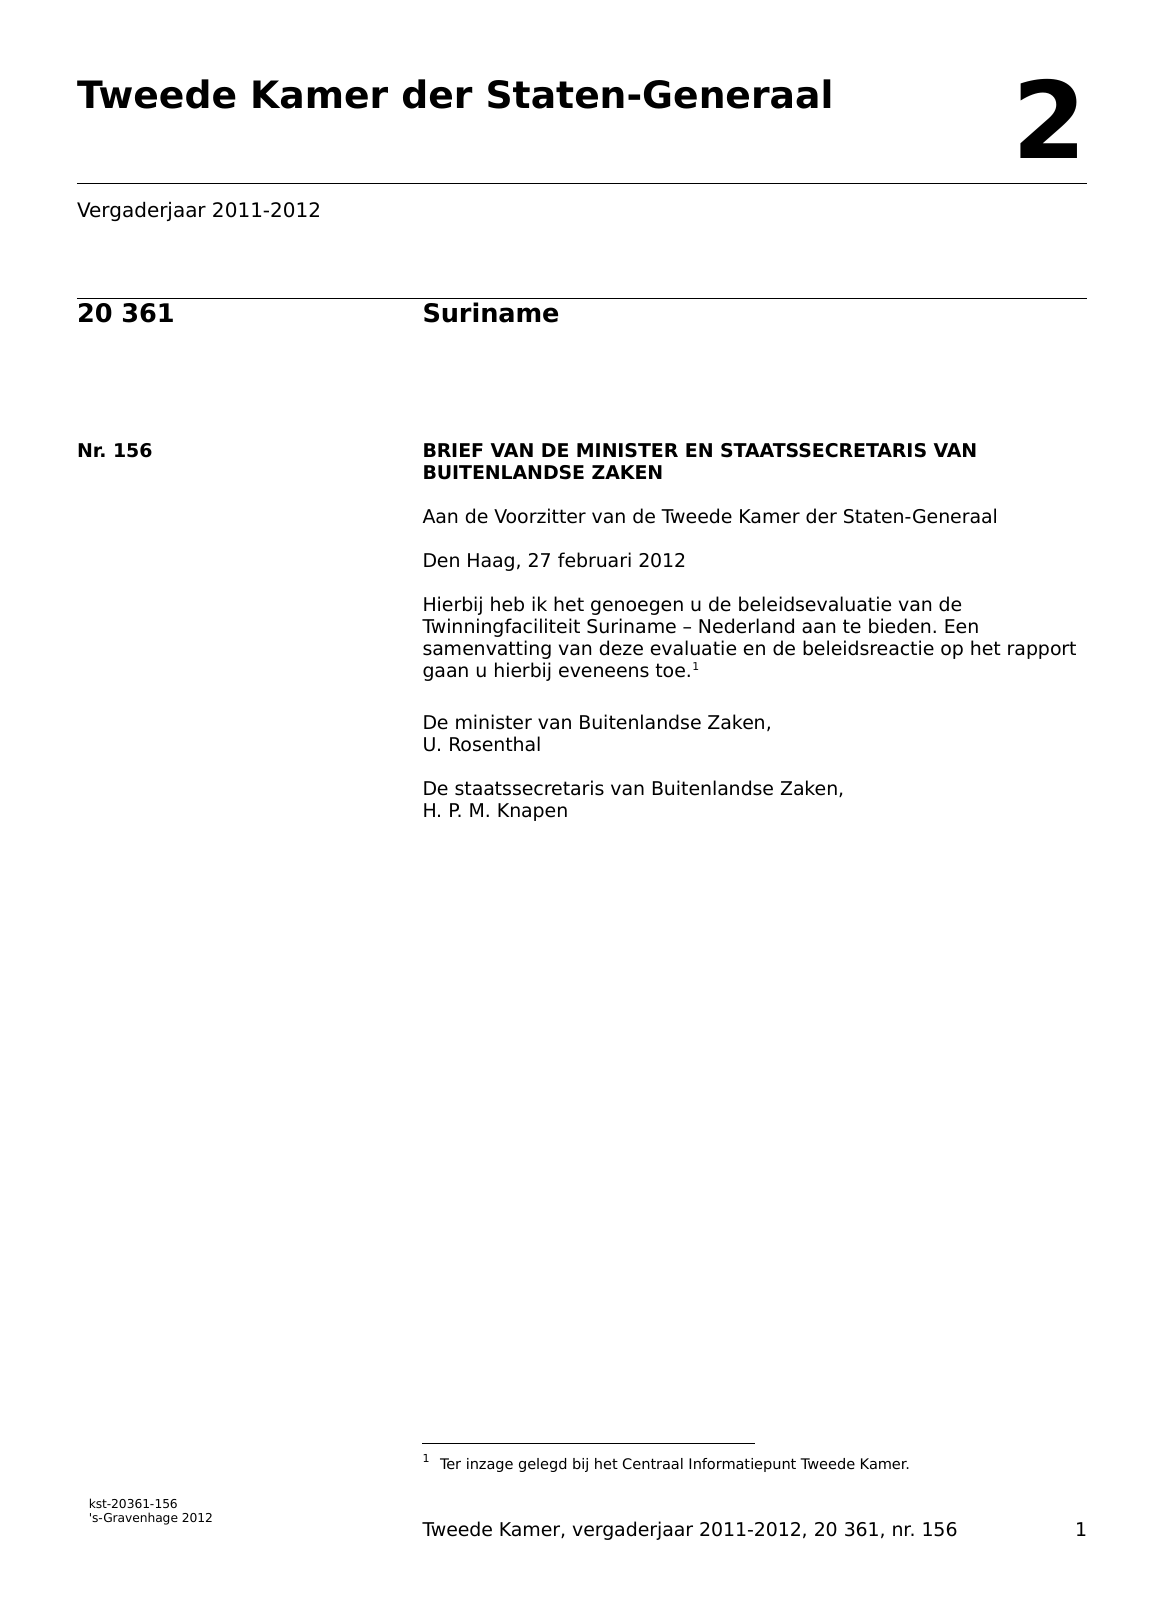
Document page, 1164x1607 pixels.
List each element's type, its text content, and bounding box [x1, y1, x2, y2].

subtitle 20 361 Suriname [77, 299, 1087, 329]
text De minister van Buitenlandse Zaken, U. Rosenthal [422, 712, 1087, 756]
text Aan de Voorzitter van de Tweede Kamer der Staten-Generaal [422, 506, 1087, 528]
text Hierbij heb ik het genoegen u de beleidsevaluatie van de Twinningfaciliteit Suriname – Nederland aan te bieden. Een samenvatting van deze evaluatie en de beleidsreactie op het rapport gaan u hierbij eveneens toe. [422, 594, 1087, 682]
table_header 2 [886, 59, 1087, 183]
subtitle Nr. 156 BRIEF VAN DE MINISTER EN STAATSSECRETARIS VAN BUITENLANDSE ZAKEN [77, 440, 1087, 484]
text Ter inzage gelegd bij het Centraal Informatiepunt Tweede Kamer. [422, 1452, 1087, 1474]
text 's-Gravenhage 2012 [88, 1511, 323, 1525]
table_header Tweede Kamer der Staten-Generaal [77, 59, 886, 183]
text Den Haag, 27 februari 2012 [422, 550, 1087, 572]
text De staatssecretaris van Buitenlandse Zaken, H. P. M. Knapen [422, 778, 1087, 822]
text kst-20361-156 [88, 1497, 323, 1511]
table_cell Vergaderjaar 2011-2012 [77, 184, 1087, 298]
